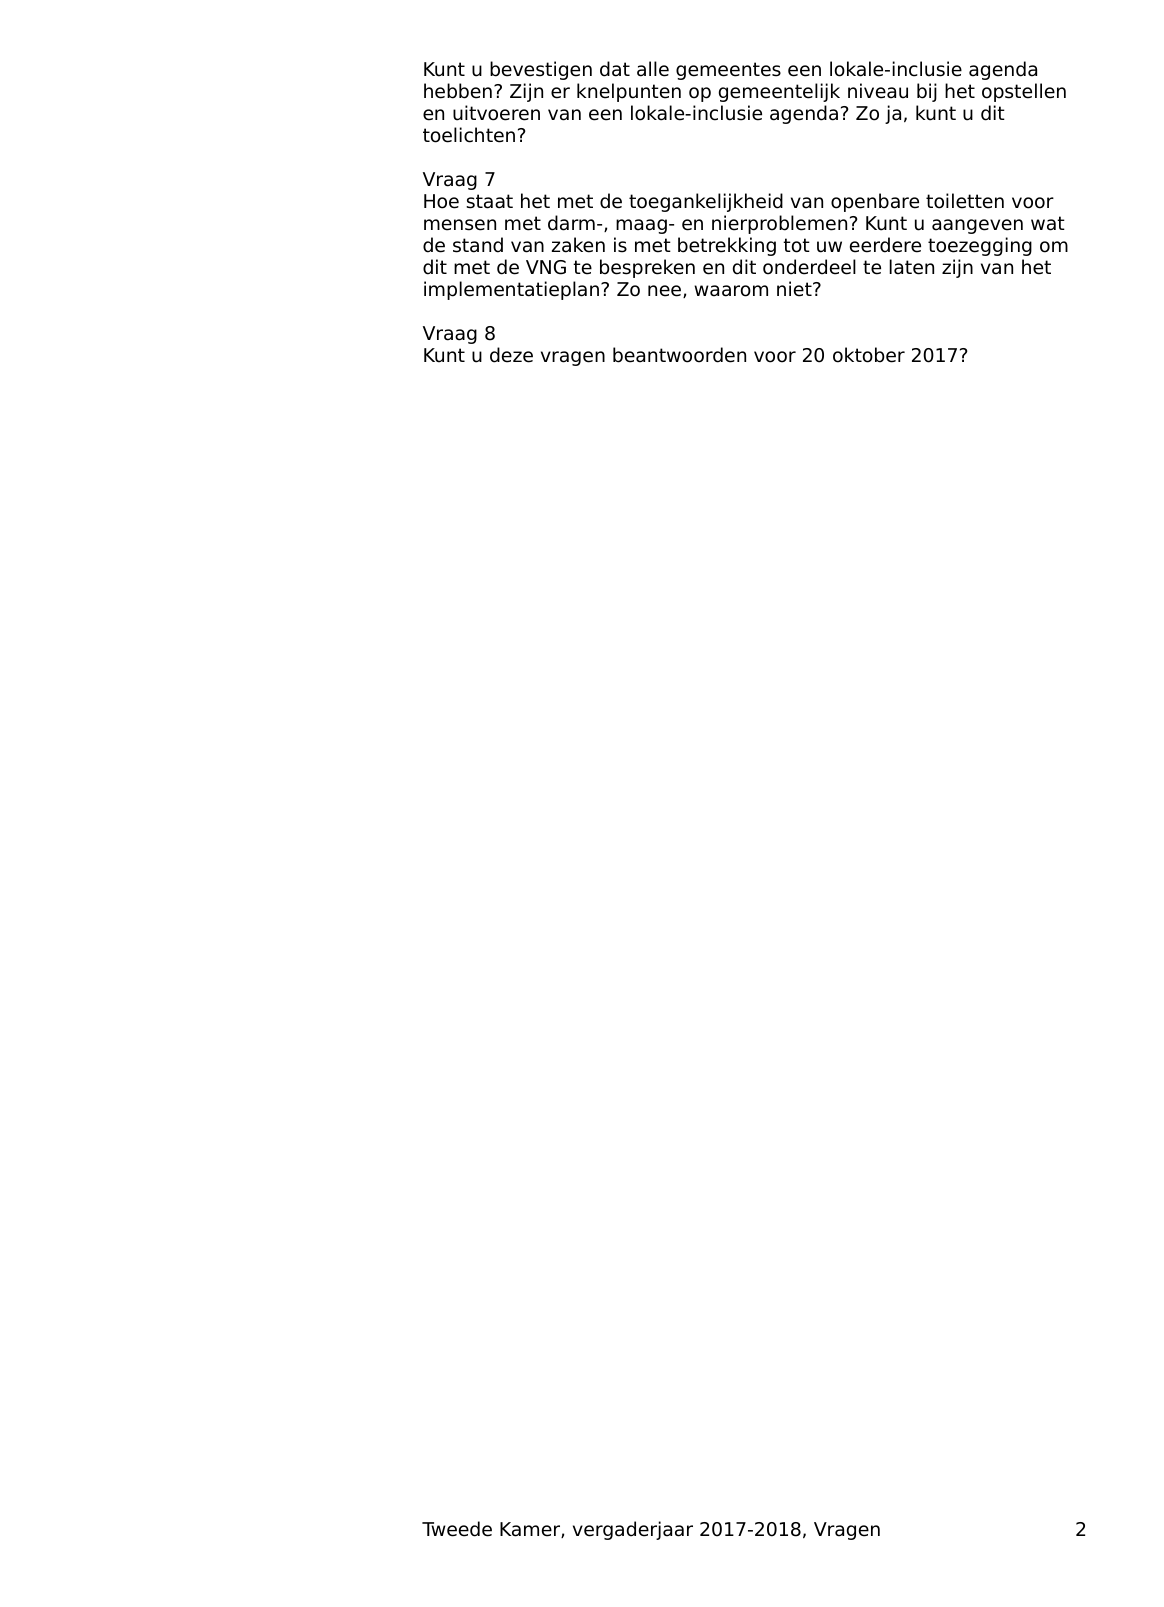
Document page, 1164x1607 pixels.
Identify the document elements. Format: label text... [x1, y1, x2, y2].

text Kunt u bevestigen dat alle gemeentes een lokale-inclusie agenda hebben? Zijn er knelpunten op gemeentelijk niveau bij het opstellen en uitvoeren van een lokale-inclusie agenda? Zo ja, kunt u dit toelichten? [422, 59, 1087, 147]
text Vraag 8 [422, 323, 1087, 345]
text Vraag 7 [422, 169, 1087, 191]
text Kunt u deze vragen beantwoorden voor 20 oktober 2017? [422, 345, 1087, 367]
text Hoe staat het met de toegankelijkheid van openbare toiletten voor mensen met darm-, maag- en nierproblemen? Kunt u aangeven wat de stand van zaken is met betrekking tot uw eerdere toezegging om dit met de VNG te bespreken en dit onderdeel te laten zijn van het implementatieplan? Zo nee, waarom niet? [422, 191, 1087, 301]
